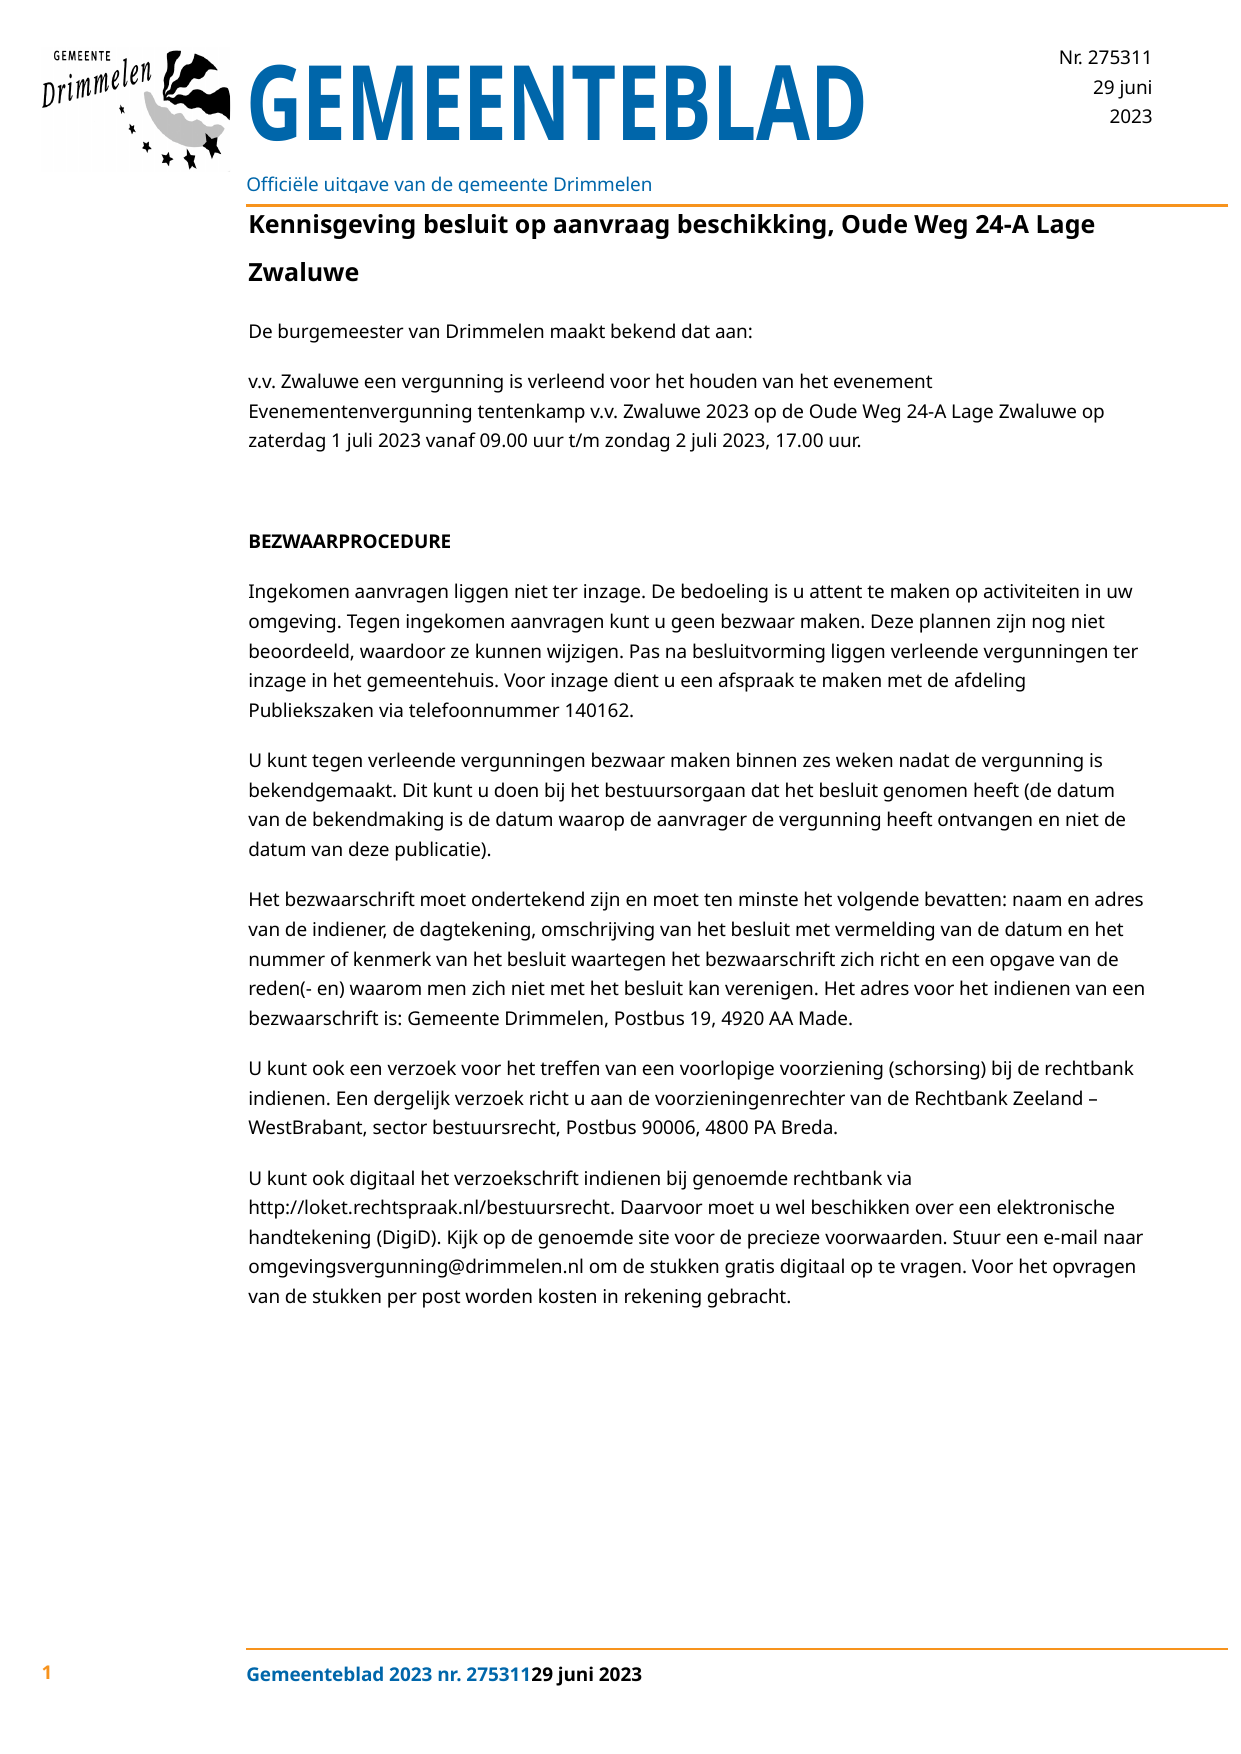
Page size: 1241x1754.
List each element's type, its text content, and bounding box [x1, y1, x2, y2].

text U kunt ook een verzoek voor het treffen van een voorlopige voorziening (schorsing) bij de rechtbank indienen. Een dergelijk verzoek richt u aan de voorzieningenrechter van de Rechtbank Zeeland – WestBrabant, sector bestuursrecht, Postbus 90006, 4800 PA Breda. [248, 1055, 1152, 1140]
text De burgemeester van Drimmelen maakt bekend dat aan: [248, 318, 1152, 344]
text U kunt ook digitaal het verzoekschrift indienen bij genoemde rechtbank via http://loket.rechtspraak.nl/bestuursrecht. Daarvoor moet u wel beschikken over een elektronische handtekening (DigiD). Kijk op de genoemde site voor de precieze voorwaarden. Stuur een e-mail naar omgevingsvergunning@drimmelen.nl om de stukken gratis digitaal op te vragen. Voor het opvragen van de stukken per post worden kosten in rekening gebracht. [248, 1165, 1152, 1309]
text Kennisgeving besluit op aanvraag beschikking, Oude Weg 24-A Lage Zwaluwe [248, 207, 1152, 288]
text Ingekomen aanvragen liggen niet ter inzage. De bedoeling is u attent te maken op activiteiten in uw omgeving. Tegen ingekomen aanvragen kunt u geen bezwaar maken. Deze plannen zijn nog niet beoordeeld, waardoor ze kunnen wijzigen. Pas na besluitvorming liggen verleende vergunningen ter inzage in het gemeentehuis. Voor inzage dient u een afspraak te maken met de afdeling Publiekszaken via telefoonnummer 140162. [248, 579, 1152, 723]
text Het bezwaarschrift moet ondertekend zijn en moet ten minste het volgende bevatten: naam en adres van de indiener, de dagtekening, omschrijving van het besluit met vermelding van de datum en het nummer of kenmerk van het besluit waartegen het bezwaarschrift zich richt en een opgave van de reden(- en) waarom men zich niet met het besluit kan verenigen. Het adres voor het indienen van een bezwaarschrift is: Gemeente Drimmelen, Postbus 19, 4920 AA Made. [248, 887, 1152, 1031]
picture [41, 47, 231, 172]
text v.v. Zwaluwe een vergunning is verleend voor het houden van het evenement Evenementenvergunning tentenkamp v.v. Zwaluwe 2023 op de Oude Weg 24-A Lage Zwaluwe op zaterdag 1 juli 2023 vanaf 09.00 uur t/m zondag 2 juli 2023, 17.00 uur. [248, 368, 1152, 453]
text U kunt tegen verleende vergunningen bezwaar maken binnen zes weken nadat de vergunning is bekendgemaakt. Dit kunt u doen bij het bestuursorgaan dat het besluit genomen heeft (de datum van de bekendmaking is de datum waarop de aanvrager de vergunning heeft ontvangen en niet de datum van deze publicatie). [248, 747, 1152, 862]
text BEZWAARPROCEDURE [248, 528, 1152, 554]
